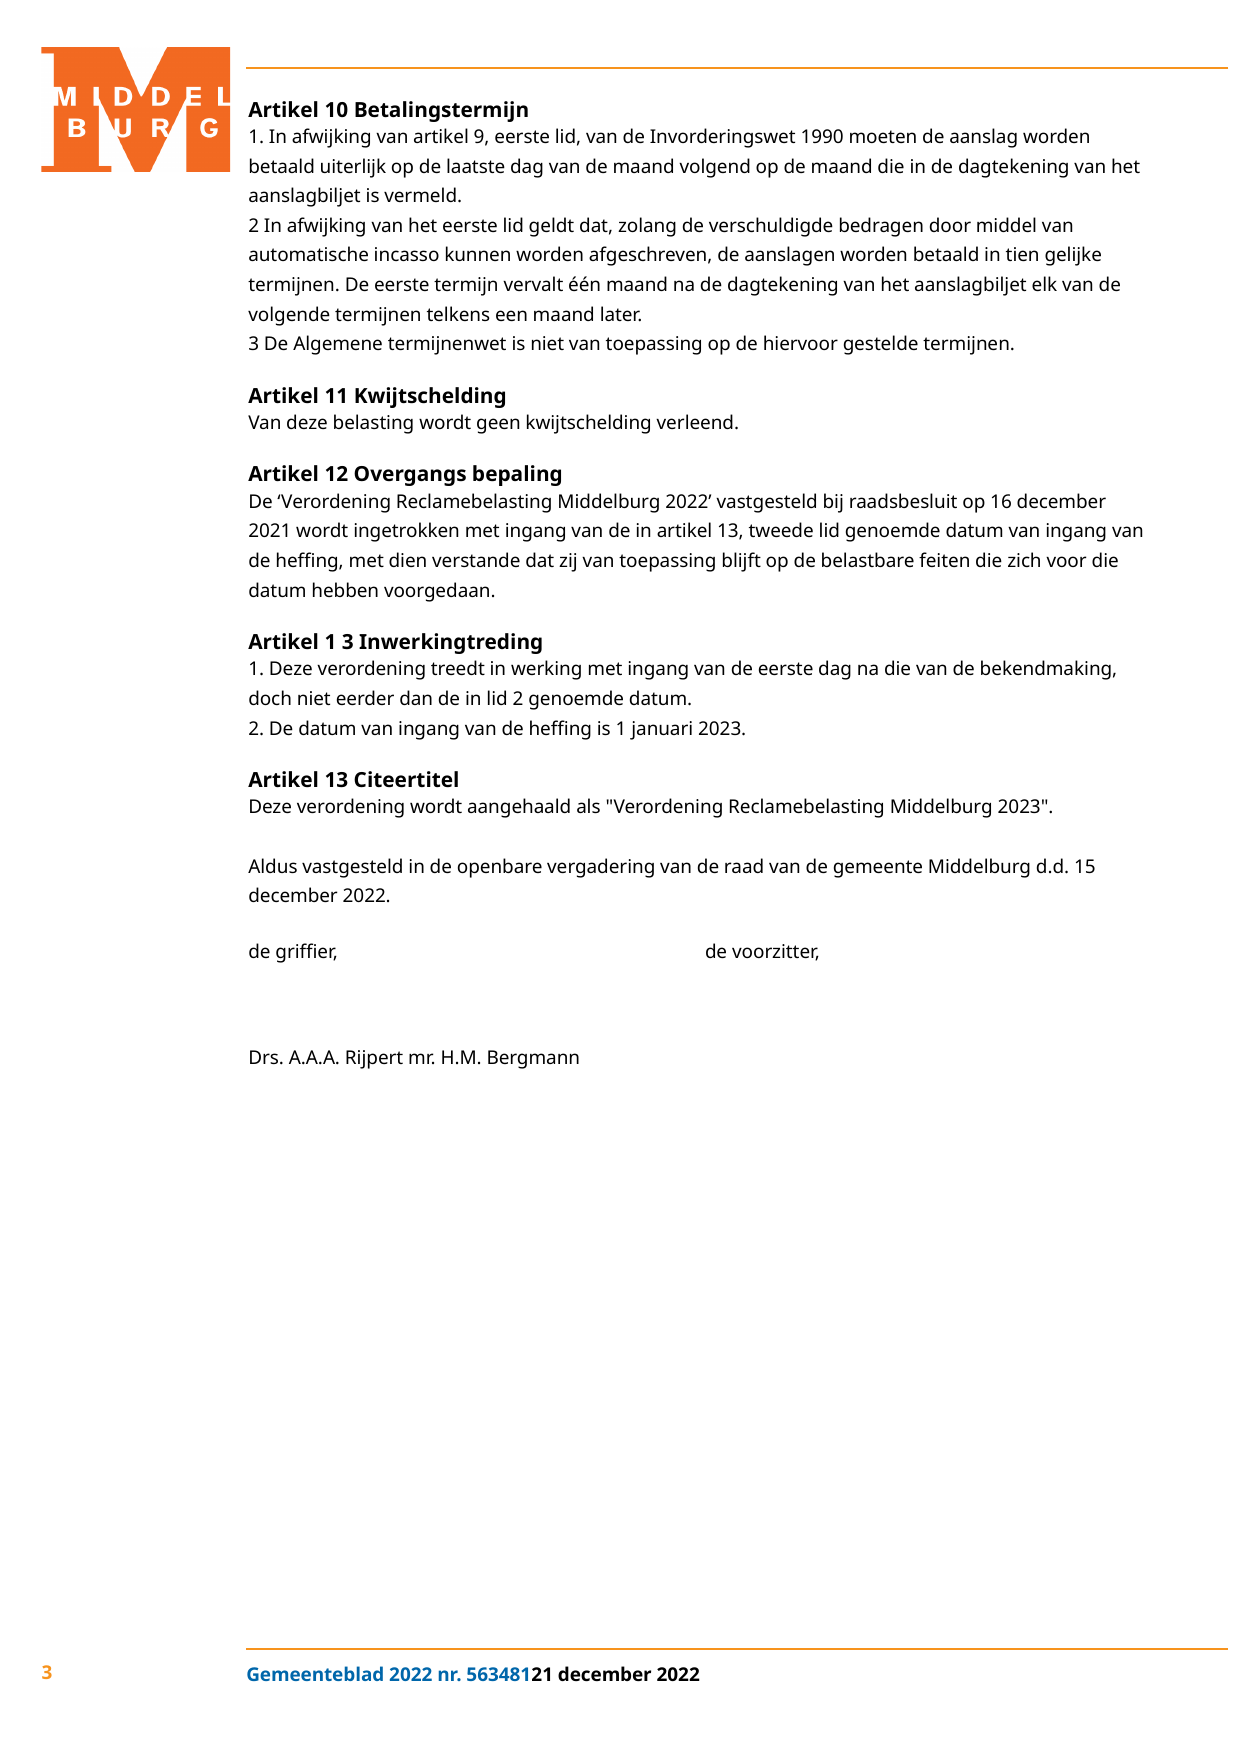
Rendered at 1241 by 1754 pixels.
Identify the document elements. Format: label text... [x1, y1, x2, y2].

table_header [248, 912, 705, 938]
text Artikel 10 Betalingstermijn [248, 95, 1152, 123]
table_cell de griffier, [248, 938, 705, 963]
text Artikel 13 Citeertitel [248, 765, 1152, 794]
table_cell de voorzitter, [705, 938, 1152, 963]
text Deze verordening wordt aangehaald als "Verordening Reclamebelasting Middelburg 2023". [248, 794, 1152, 819]
text Aldus vastgesteld in de openbare vergadering van de raad van de gemeente Middelburg d.d. 15 december 2022. [248, 853, 1152, 908]
picture [41, 47, 231, 172]
text Artikel 11 Kwijtschelding [248, 381, 1152, 409]
text 2. De datum van ingang van de heffing is 1 januari 2023. [248, 715, 1152, 741]
text De ‘Verordening Reclamebelasting Middelburg 2022’ vastgesteld bij raadsbesluit op 16 december 2021 wordt ingetrokken met ingang van de in artikel 13, tweede lid genoemde datum van ingang van de heffing, met dien verstande dat zij van toepassing blijft op de belastbare feiten die zich voor die datum hebben voorgedaan. [248, 488, 1152, 602]
text 2 In afwijking van het eerste lid geldt dat, zolang de verschuldigde bedragen door middel van automatische incasso kunnen worden afgeschreven, de aanslagen worden betaald in tien gelijke termijnen. De eerste termijn vervalt één maand na de dagtekening van het aanslagbiljet elk van de volgende termijnen telkens een maand later. [248, 212, 1152, 326]
text 1. In afwijking van artikel 9, eerste lid, van de Invorderingswet 1990 moeten de aanslag worden betaald uiterlijk op de laatste dag van de maand volgend op de maand die in de dagtekening van het aanslagbiljet is vermeld. [248, 123, 1152, 208]
table_header [705, 912, 1152, 938]
text Van deze belasting wordt geen kwijtschelding verleend. [248, 409, 1152, 435]
text Drs. A.A.A. Rijpert mr. H.M. Bergmann [248, 1044, 1152, 1070]
text Artikel 12 Overgangs bepaling [248, 459, 1152, 488]
text Artikel 1 3 Inwerkingtreding [248, 627, 1152, 656]
text 3 De Algemene termijnenwet is niet van toepassing op de hiervoor gestelde termijnen. [248, 330, 1152, 356]
text 1. Deze verordening treedt in werking met ingang van de eerste dag na die van de bekendmaking, doch niet eerder dan de in lid 2 genoemde datum. [248, 656, 1152, 711]
